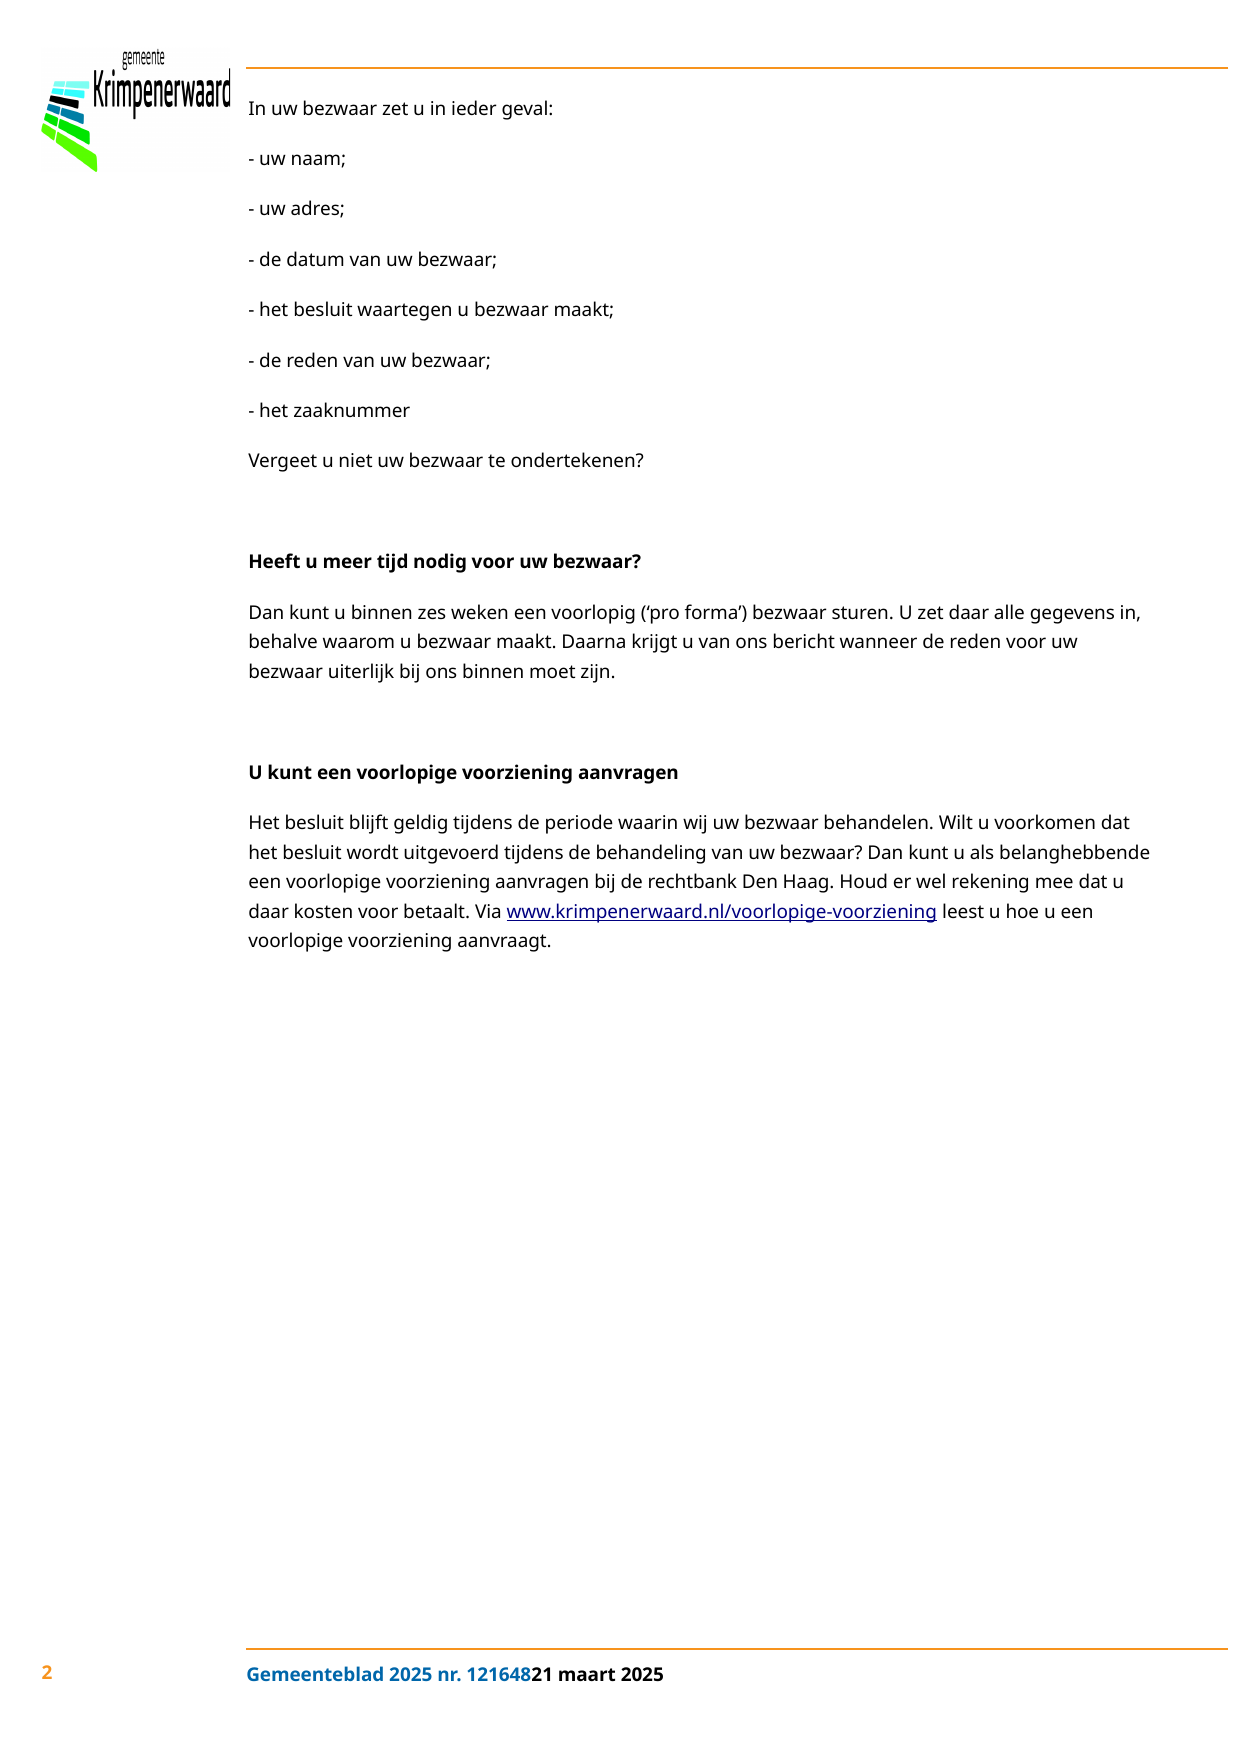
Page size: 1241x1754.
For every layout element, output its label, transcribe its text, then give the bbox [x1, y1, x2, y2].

text - de datum van uw bezwaar; [248, 246, 1152, 272]
text In uw bezwaar zet u in ieder geval: [248, 95, 1152, 121]
text - het zaaknummer [248, 397, 1152, 423]
text Heeft u meer tijd nodig voor uw bezwaar? [248, 548, 1152, 574]
picture [41, 47, 231, 172]
text - de reden van uw bezwaar; [248, 347, 1152, 373]
text U kunt een voorlopige voorziening aanvragen [248, 759, 1152, 785]
text Het besluit blijft geldig tijdens de periode waarin wij uw bezwaar behandelen. Wilt u voorkomen dat het besluit wordt uitgevoerd tijdens de behandeling van uw bezwaar? Dan kunt u als belanghebbende een voorlopige voorziening aanvragen bij de rechtbank Den Haag. Houd er wel rekening mee dat u daar kosten voor betaalt. Via www.krimpenerwaard.nl/voorlopige-voorziening leest u hoe u een voorlopige voorziening aanvraagt. [248, 809, 1152, 953]
text Vergeet u niet uw bezwaar te ondertekenen? [248, 448, 1152, 473]
text - uw adres; [248, 196, 1152, 221]
text - het besluit waartegen u bezwaar maakt; [248, 296, 1152, 322]
text - uw naam; [248, 145, 1152, 171]
text Dan kunt u binnen zes weken een voorlopig (‘pro forma’) bezwaar sturen. U zet daar alle gegevens in, behalve waarom u bezwaar maakt. Daarna krijgt u van ons bericht wanneer de reden voor uw bezwaar uiterlijk bij ons binnen moet zijn. [248, 599, 1152, 684]
